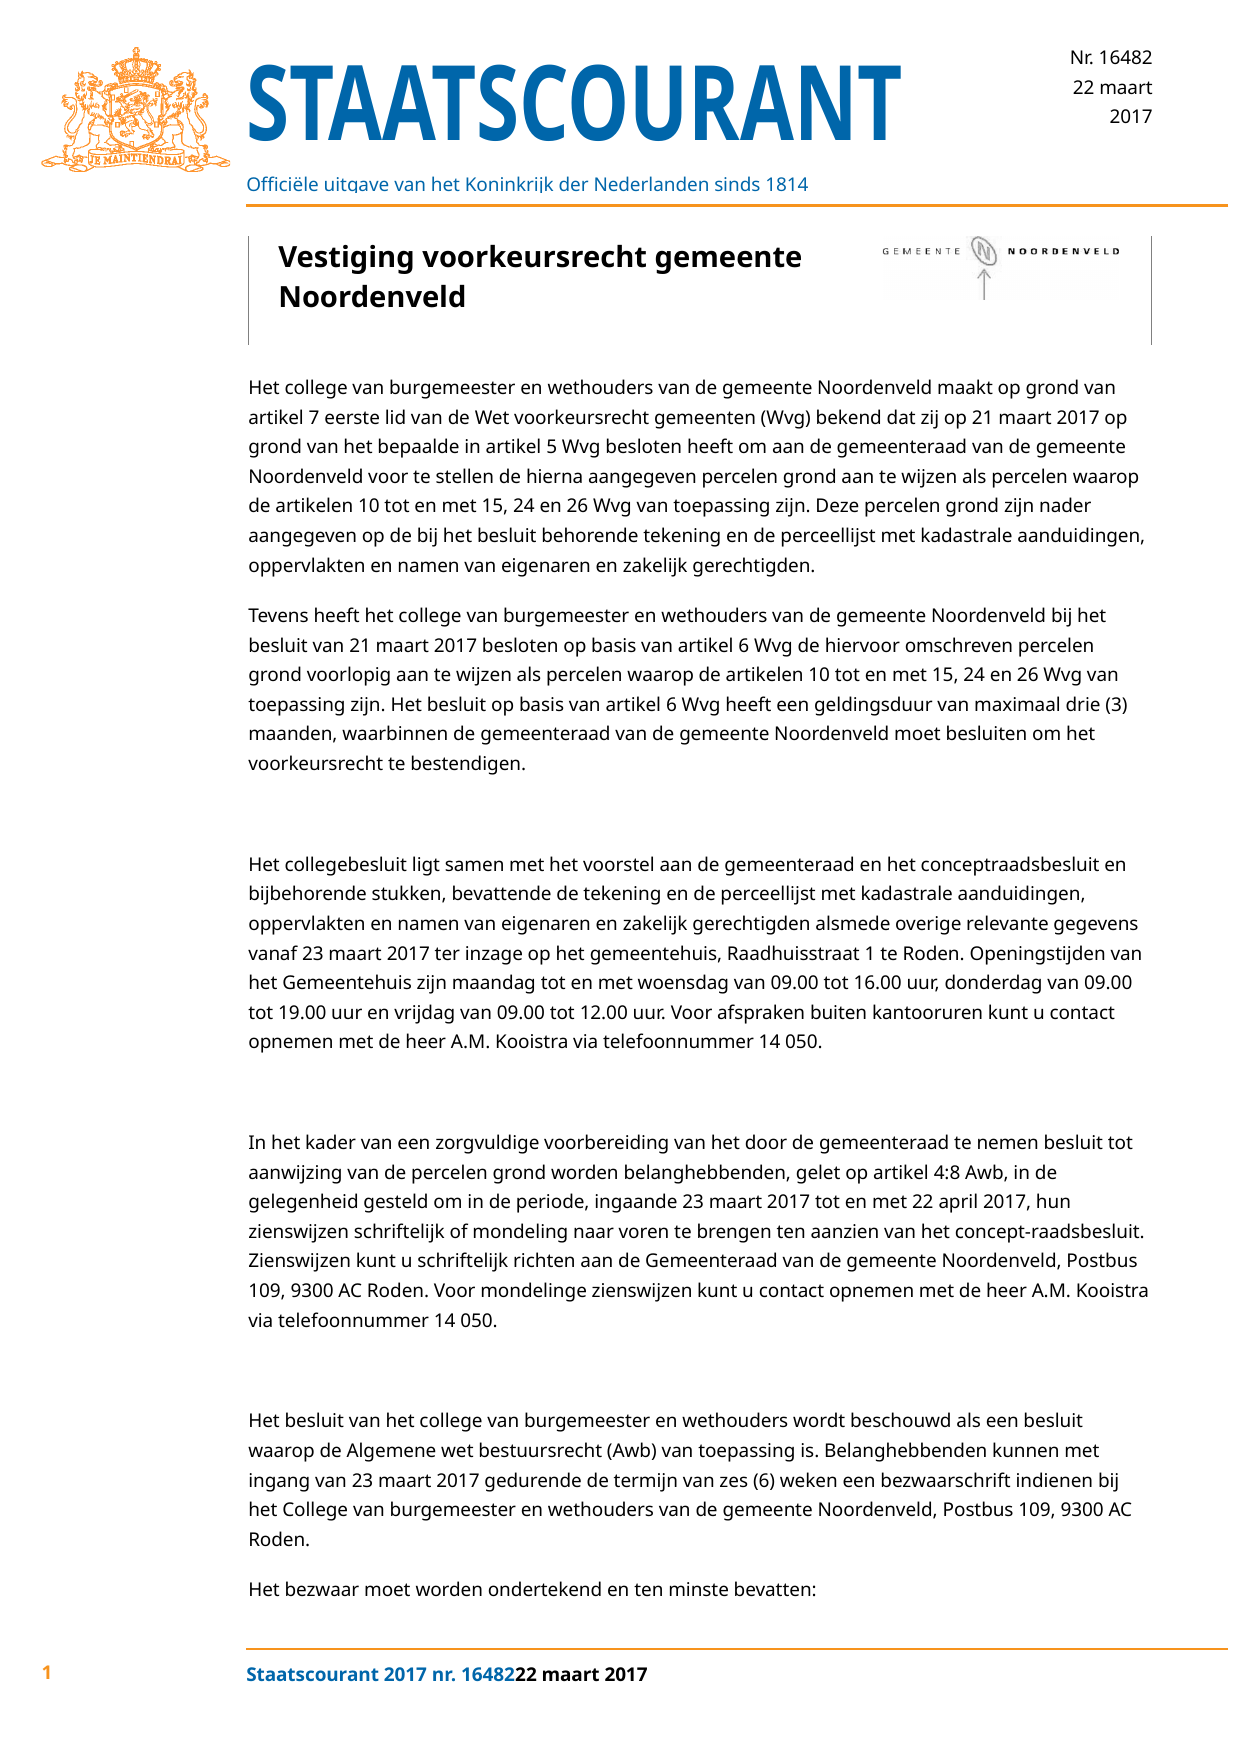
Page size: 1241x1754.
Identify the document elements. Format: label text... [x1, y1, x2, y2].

table_header Vestiging voorkeursrecht gemeente Noordenveld [249, 236, 850, 345]
text Het collegebesluit ligt samen met het voorstel aan de gemeenteraad en het conceptraadsbesluit en bijbehorende stukken, bevattende de tekening en de perceellijst met kadastrale aanduidingen, oppervlakten en namen van eigenaren en zakelijk gerechtigden alsmede overige relevante gegevens vanaf 23 maart 2017 ter inzage op het gemeentehuis, Raadhuisstraat 1 te Roden. Openingstijden van het Gemeentehuis zijn maandag tot en met woensdag van 09.00 tot 16.00 uur, donderdag van 09.00 tot 19.00 uur en vrijdag van 09.00 tot 12.00 uur. Voor afspraken buiten kantooruren kunt u contact opnemen met de heer A.M. Kooistra via telefoonnummer 14 050. [248, 851, 1152, 1054]
table_header [850, 300, 1151, 345]
text In het kader van een zorgvuldige voorbereiding van het door de gemeenteraad te nemen besluit tot aanwijzing van de percelen grond worden belanghebbenden, gelet op artikel 4:8 Awb, in de gelegenheid gesteld om in de periode, ingaande 23 maart 2017 tot en met 22 april 2017, hun zienswijzen schriftelijk of mondeling naar voren te brengen ten aanzien van het concept-raadsbesluit. Zienswijzen kunt u schriftelijk richten aan de Gemeenteraad van de gemeente Noordenveld, Postbus 109, 9300 AC Roden. Voor mondelinge zienswijzen kunt u contact opnemen met de heer A.M. Kooistra via telefoonnummer 14 050. [248, 1129, 1152, 1332]
text Het bezwaar moet worden ondertekend en ten minste bevatten: [248, 1576, 1152, 1602]
text Tevens heeft het college van burgemeester en wethouders van de gemeente Noordenveld bij het besluit van 21 maart 2017 besloten op basis van artikel 6 Wvg de hiervoor omschreven percelen grond voorlopig aan te wijzen als percelen waarop de artikelen 10 tot en met 15, 24 en 26 Wvg van toepassing zijn. Het besluit op basis van artikel 6 Wvg heeft een geldingsduur van maximaal drie (3) maanden, waarbinnen de gemeenteraad van de gemeente Noordenveld moet besluiten om het voorkeursrecht te bestendigen. [248, 602, 1152, 776]
table_header [1119, 236, 1151, 299]
picture [882, 236, 1119, 300]
text Het besluit van het college van burgemeester en wethouders wordt beschouwd als een besluit waarop de Algemene wet bestuursrecht (Awb) van toepassing is. Belanghebbenden kunnen met ingang van 23 maart 2017 gedurende de termijn van zes (6) weken een bezwaarschrift indienen bij het College van burgemeester en wethouders van de gemeente Noordenveld, Postbus 109, 9300 AC Roden. [248, 1408, 1152, 1552]
text Het college van burgemeester en wethouders van de gemeente Noordenveld maakt op grond van artikel 7 eerste lid van de Wet voorkeursrecht gemeenten (Wvg) bekend dat zij op 21 maart 2017 op grond van het bepaalde in artikel 5 Wvg besloten heeft om aan de gemeenteraad van de gemeente Noordenveld voor te stellen de hierna aangegeven percelen grond aan te wijzen als percelen waarop de artikelen 10 tot en met 15, 24 en 26 Wvg van toepassing zijn. Deze percelen grond zijn nader aangegeven op de bij het besluit behorende tekening en de perceellijst met kadastrale aanduidingen, oppervlakten en namen van eigenaren en zakelijk gerechtigden. [248, 374, 1152, 577]
picture [41, 47, 231, 172]
table_header [850, 236, 882, 299]
